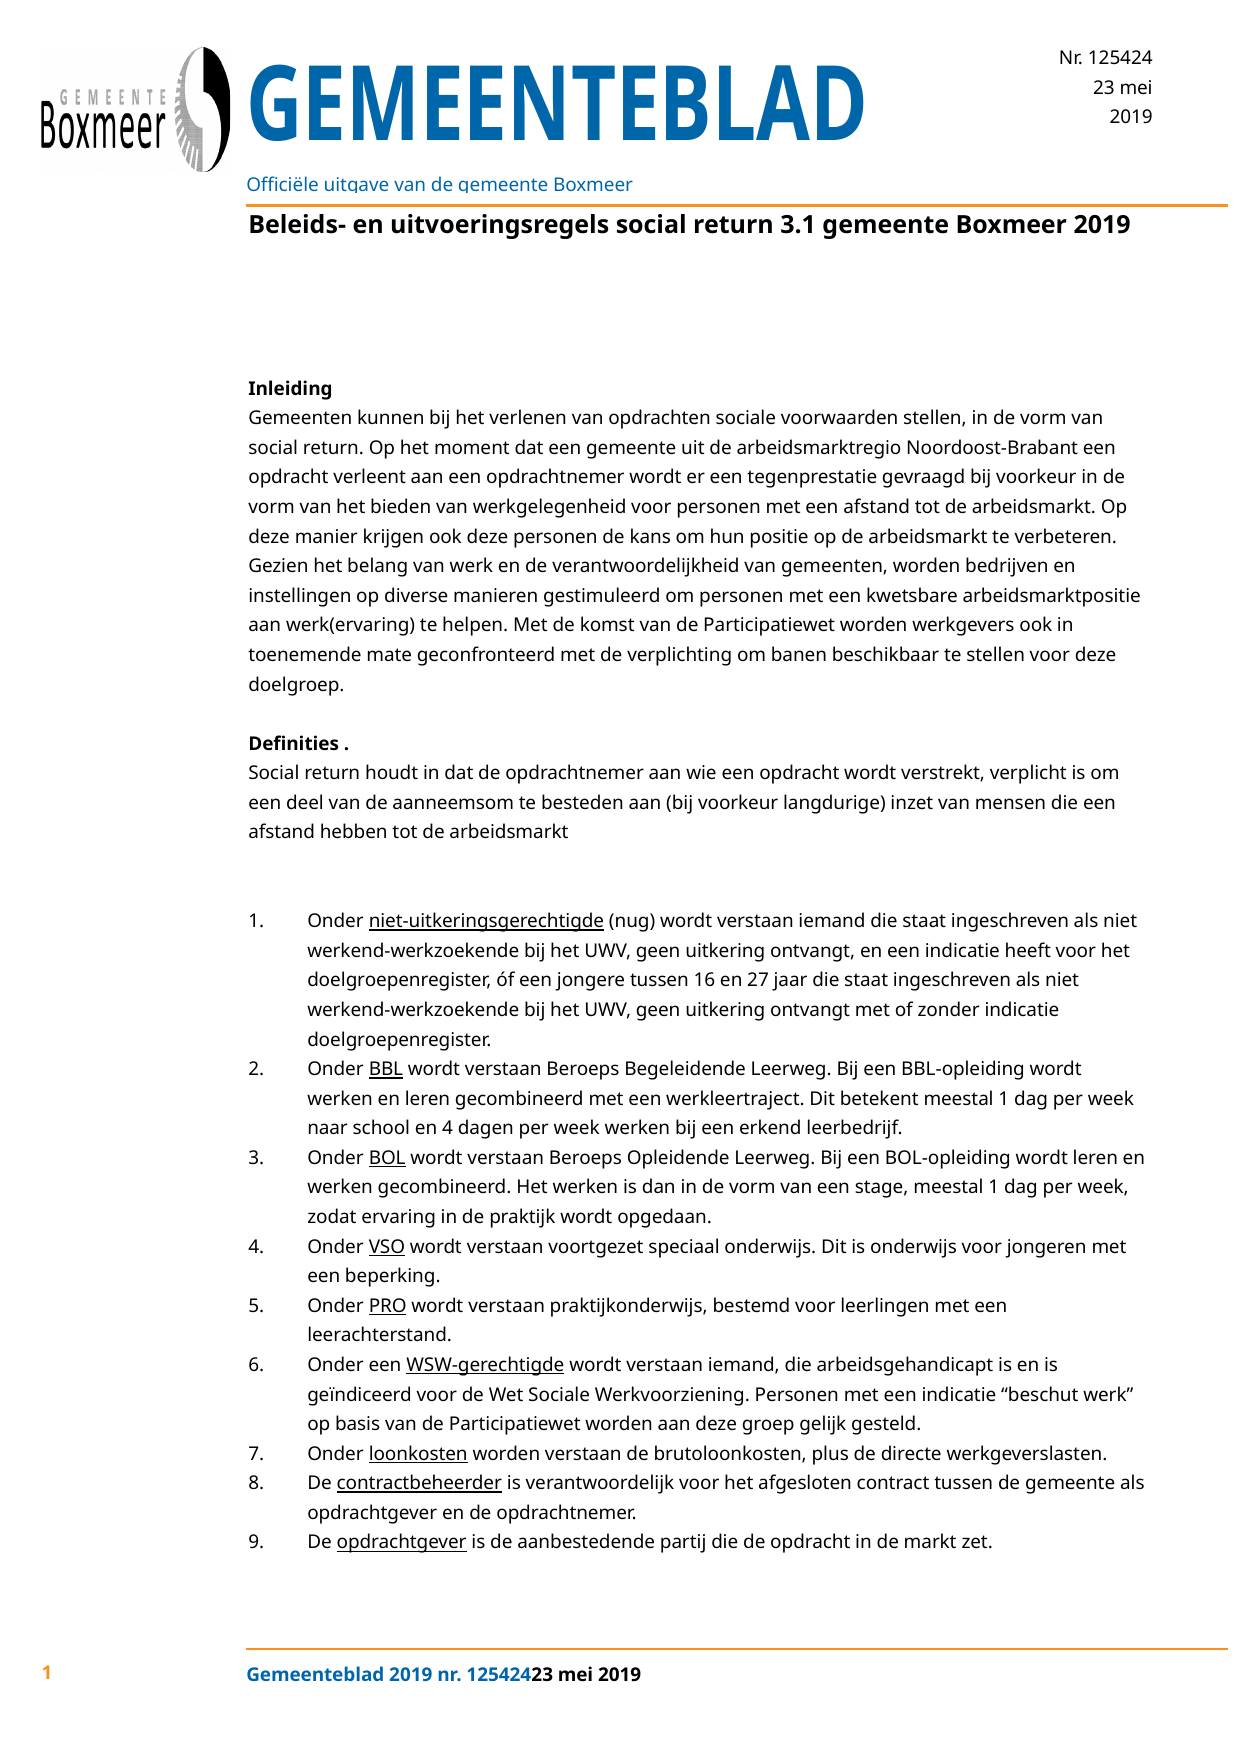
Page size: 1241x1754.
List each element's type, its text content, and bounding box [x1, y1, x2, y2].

text Social return houdt in dat de opdrachtnemer aan wie een opdracht wordt verstrekt, verplicht is om een deel van de aanneemsom te besteden aan (bij voorkeur langdurige) inzet van mensen die een afstand hebben tot de arbeidsmarkt [248, 759, 1152, 844]
list De opdrachtgever is de aanbestedende partij die de opdracht in de markt zet. [248, 1529, 1152, 1554]
list Onder een WSW-gerechtigde wordt verstaan iemand, die arbeidsgehandicapt is en is geïndiceerd voor de Wet Sociale Werkvoorziening. Personen met een indicatie “beschut werk” op basis van de Participatiewet worden aan deze groep gelijk gesteld. [248, 1351, 1152, 1436]
text Gemeenten kunnen bij het verlenen van opdrachten sociale voorwaarden stellen, in de vorm van social return. Op het moment dat een gemeente uit de arbeidsmarktregio Noordoost-Brabant een opdracht verleent aan een opdrachtnemer wordt er een tegenprestatie gevraagd bij voorkeur in de vorm van het bieden van werkgelegenheid voor personen met een afstand tot de arbeidsmarkt. Op deze manier krijgen ook deze personen de kans om hun positie op de arbeidsmarkt te verbeteren. Gezien het belang van werk en de verantwoordelijkheid van gemeenten, worden bedrijven en instellingen op diverse manieren gestimuleerd om personen met een kwetsbare arbeidsmarktpositie aan werk(ervaring) te helpen. Met de komst van de Participatiewet worden werkgevers ook in toenemende mate geconfronteerd met de verplichting om banen beschikbaar te stellen voor deze doelgroep. [248, 404, 1152, 696]
text Definities . [248, 730, 1152, 756]
list Onder loonkosten worden verstaan de brutoloonkosten, plus de directe werkgeverslasten. [248, 1440, 1152, 1466]
list Onder PRO wordt verstaan praktijkonderwijs, bestemd voor leerlingen met een leerachterstand. [248, 1292, 1152, 1347]
list Onder BOL wordt verstaan Beroeps Opleidende Leerweg. Bij een BOL-opleiding wordt leren en werken gecombineerd. Het werken is dan in de vorm van een stage, meestal 1 dag per week, zodat ervaring in de praktijk wordt opgedaan. [248, 1144, 1152, 1229]
list Onder BBL wordt verstaan Beroeps Begeleidende Leerweg. Bij een BBL-opleiding wordt werken en leren gecombineerd met een werkleertraject. Dit betekent meestal 1 dag per week naar school en 4 dagen per week werken bij een erkend leerbedrijf. [248, 1055, 1152, 1140]
text Beleids- en uitvoeringsregels social return 3.1 gemeente Boxmeer 2019 [248, 207, 1152, 241]
picture [41, 47, 231, 172]
text Inleiding [248, 375, 1152, 401]
list Onder niet-uitkeringsgerechtigde (nug) wordt verstaan iemand die staat ingeschreven als niet werkend-werkzoekende bij het UWV, geen uitkering ontvangt, en een indicatie heeft voor het doelgroepenregister, óf een jongere tussen 16 en 27 jaar die staat ingeschreven als niet werkend-werkzoekende bij het UWV, geen uitkering ontvangt met of zonder indicatie doelgroepenregister. [248, 907, 1152, 1051]
list Onder VSO wordt verstaan voortgezet speciaal onderwijs. Dit is onderwijs voor jongeren met een beperking. [248, 1233, 1152, 1288]
list De contractbeheerder is verantwoordelijk voor het afgesloten contract tussen de gemeente als opdrachtgever en de opdrachtnemer. [248, 1469, 1152, 1525]
